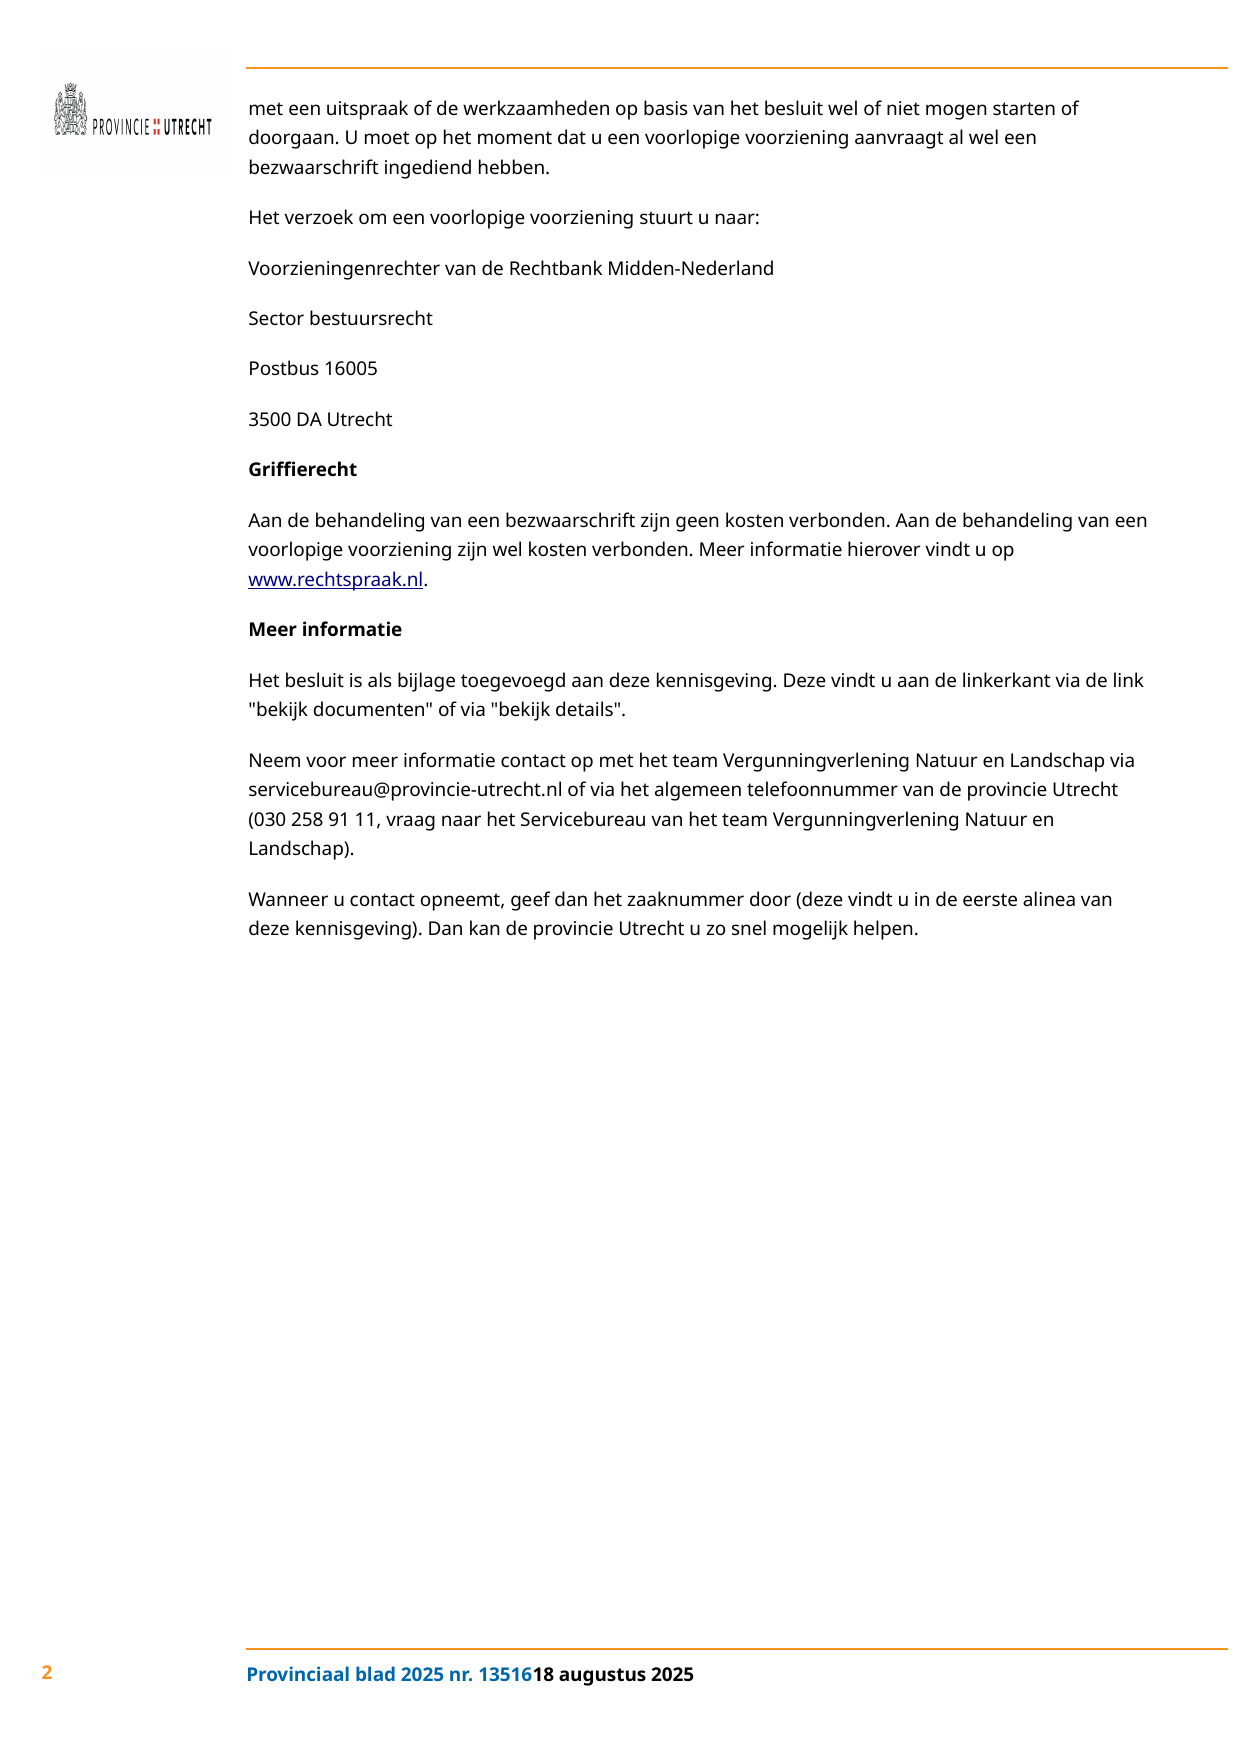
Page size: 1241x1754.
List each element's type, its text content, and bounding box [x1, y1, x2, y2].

text Wanneer u contact opneemt, geef dan het zaaknummer door (deze vindt u in de eerste alinea van deze kennisgeving). Dan kan de provincie Utrecht u zo snel mogelijk helpen. [248, 886, 1152, 941]
text Voorzieningenrechter van de Rechtbank Midden-Nederland [248, 255, 1152, 281]
text Neem voor meer informatie contact op met het team Vergunningverlening Natuur en Landschap via servicebureau@provincie-utrecht.nl of via het algemeen telefoonnummer van de provincie Utrecht (030 258 91 11, vraag naar het Servicebureau van het team Vergunningverlening Natuur en Landschap). [248, 747, 1152, 861]
text met een uitspraak of de werkzaamheden op basis van het besluit wel of niet mogen starten of doorgaan. U moet op het moment dat u een voorlopige voorziening aanvraagt al wel een bezwaarschrift ingediend hebben. [248, 95, 1152, 180]
text Meer informatie [248, 616, 1152, 642]
text Postbus 16005 [248, 356, 1152, 381]
text 3500 DA Utrecht [248, 406, 1152, 432]
text Griffierecht [248, 456, 1152, 482]
picture [41, 47, 231, 172]
text Het besluit is als bijlage toegevoegd aan deze kennisgeving. Deze vindt u aan de linkerkant via de link "bekijk documenten" of via "bekijk details". [248, 667, 1152, 722]
text Het verzoek om een voorlopige voorziening stuurt u naar: [248, 204, 1152, 230]
text Aan de behandeling van een bezwaarschrift zijn geen kosten verbonden. Aan de behandeling van een voorlopige voorziening zijn wel kosten verbonden. Meer informatie hierover vindt u op www.rechtspraak.nl. [248, 507, 1152, 592]
text Sector bestuursrecht [248, 305, 1152, 331]
